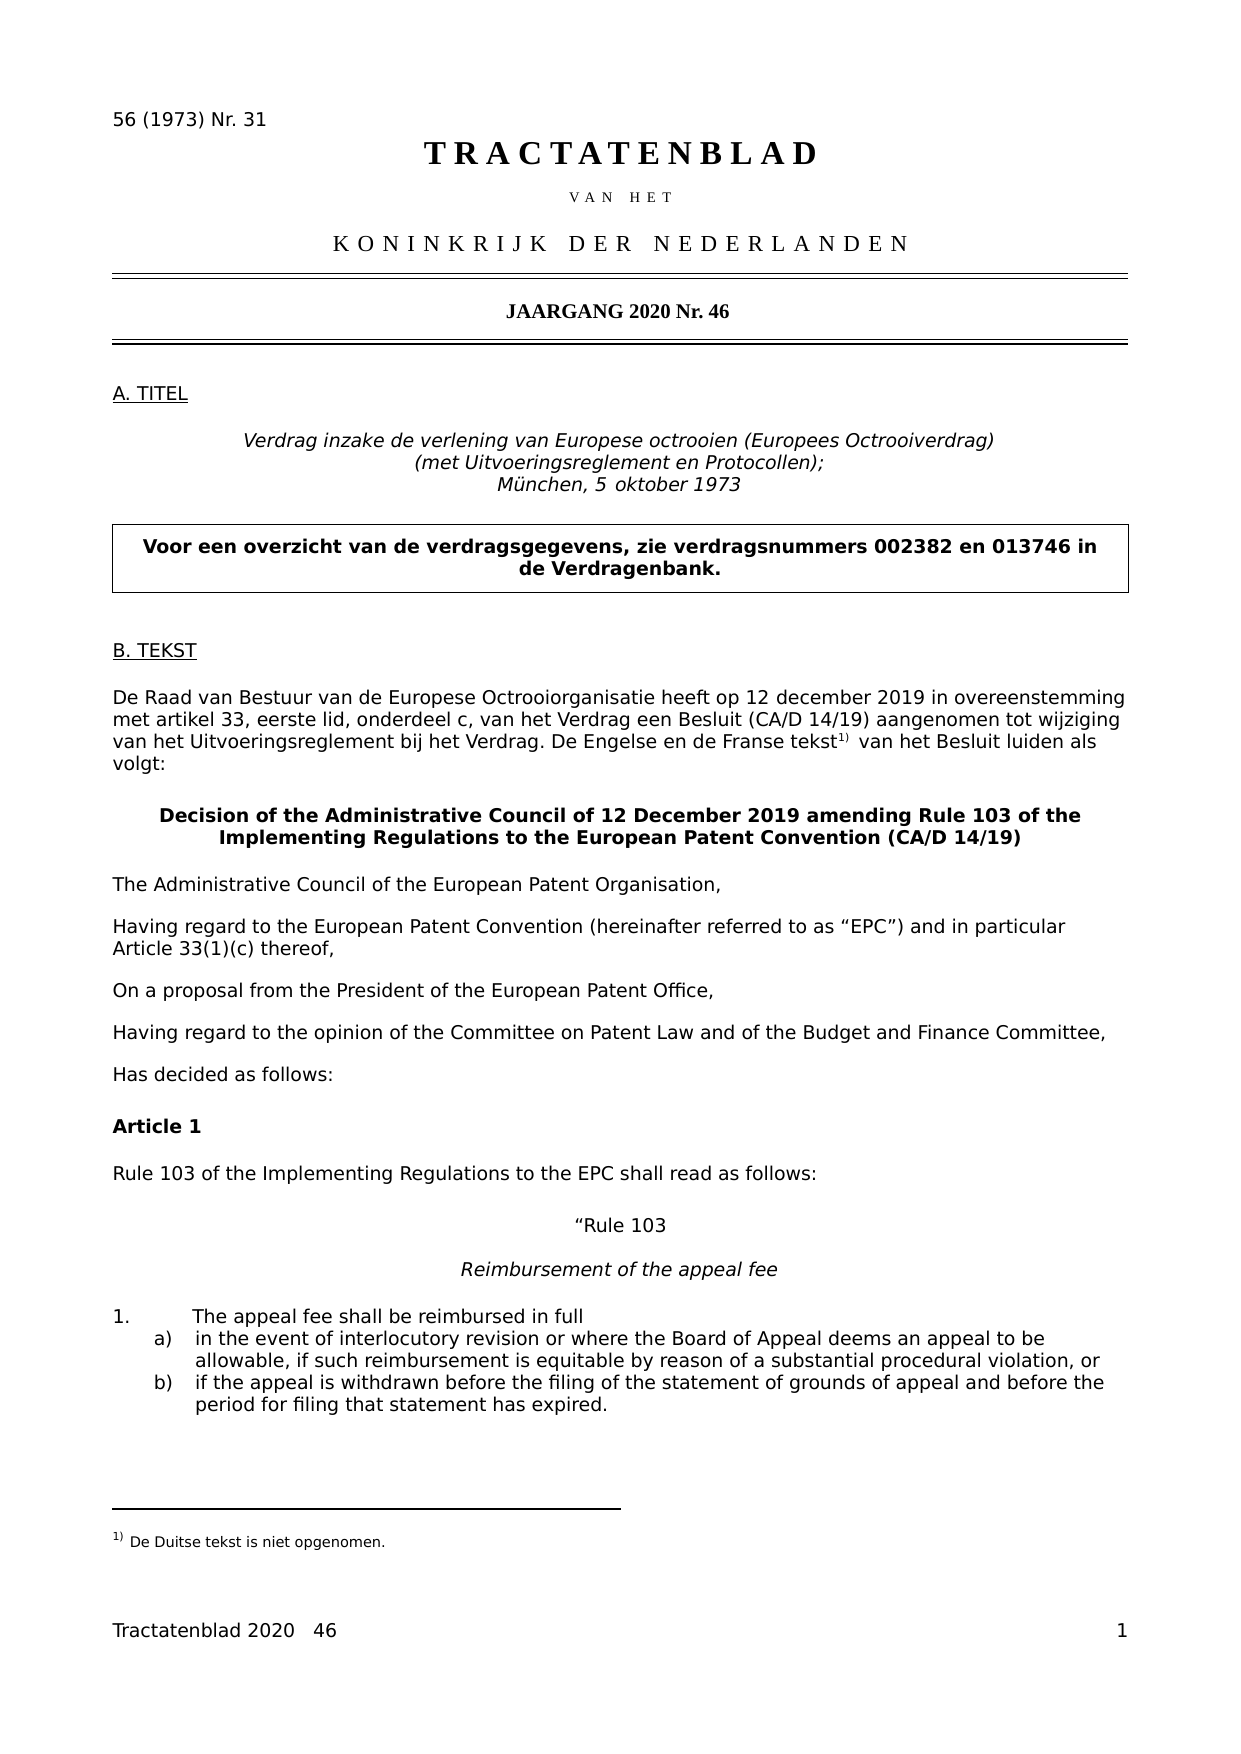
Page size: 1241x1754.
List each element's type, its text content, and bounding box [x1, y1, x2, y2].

subtitle Decision of the Administrative Council of 12 December 2019 amending Rule 103 of the Implementing Regulations to the European Patent Convention (CA/D 14/19) [112, 805, 1128, 849]
text 1. The appeal fee shall be reimbursed in full [112, 1306, 1128, 1328]
text On a proposal from the President of the European Patent Office, [112, 980, 1128, 1002]
text TRACTATENBLAD [112, 133, 1128, 172]
text Has decided as follows: [112, 1064, 1128, 1086]
subtitle B. TEKST [112, 640, 1128, 662]
text b) if the appeal is withdrawn before the filing of the statement of grounds of appeal and before the period for filing that statement has expired. [153, 1372, 1128, 1416]
subtitle “Rule 103 Reimbursement of the appeal fee [112, 1215, 1128, 1281]
text Verdrag inzake de verlening van Europese octrooien (Europees Octrooiverdrag) [112, 430, 1128, 452]
text a) in the event of interlocutory revision or where the Board of Appeal deems an appeal to be allowable, if such reimbursement is equitable by reason of a substantial procedural violation, or [153, 1328, 1128, 1372]
text De Raad van Bestuur van de Europese Octrooiorganisatie heeft op 12 december 2019 in overeenstemming met artikel 33, eerste lid, onderdeel c, van het Verdrag een Besluit (CA/D 14/19) aangenomen tot wijziging van het Uitvoeringsreglement bij het Verdrag. De Engelse en de Franse tekst van het Besluit luiden als volgt: [112, 687, 1128, 775]
text Having regard to the European Patent Convention (hereinafter referred to as “EPC”) and in particular Article 33(1)(c) thereof, [112, 916, 1128, 960]
text JAARGANG 2020 Nr. 46 [112, 299, 1128, 323]
text KONINKRIJK DER NEDERLANDEN [112, 229, 1128, 256]
text De Duitse tekst is niet opgenomen. [112, 1530, 1128, 1552]
text 56 (1973) Nr. 31 [112, 109, 1128, 131]
text Having regard to the opinion of the Committee on Patent Law and of the Budget and Finance Committee, [112, 1022, 1128, 1044]
text Rule 103 of the Implementing Regulations to the EPC shall read as follows: [112, 1163, 1128, 1185]
text München, 5 oktober 1973 [112, 474, 1128, 496]
subtitle Article 1 [112, 1116, 1128, 1138]
subtitle A. TITEL [112, 383, 1128, 405]
text VAN HET [112, 189, 1128, 206]
text The Administrative Council of the European Patent Organisation, [112, 874, 1128, 896]
text (met Uitvoeringsreglement en Protocollen); [112, 452, 1128, 474]
